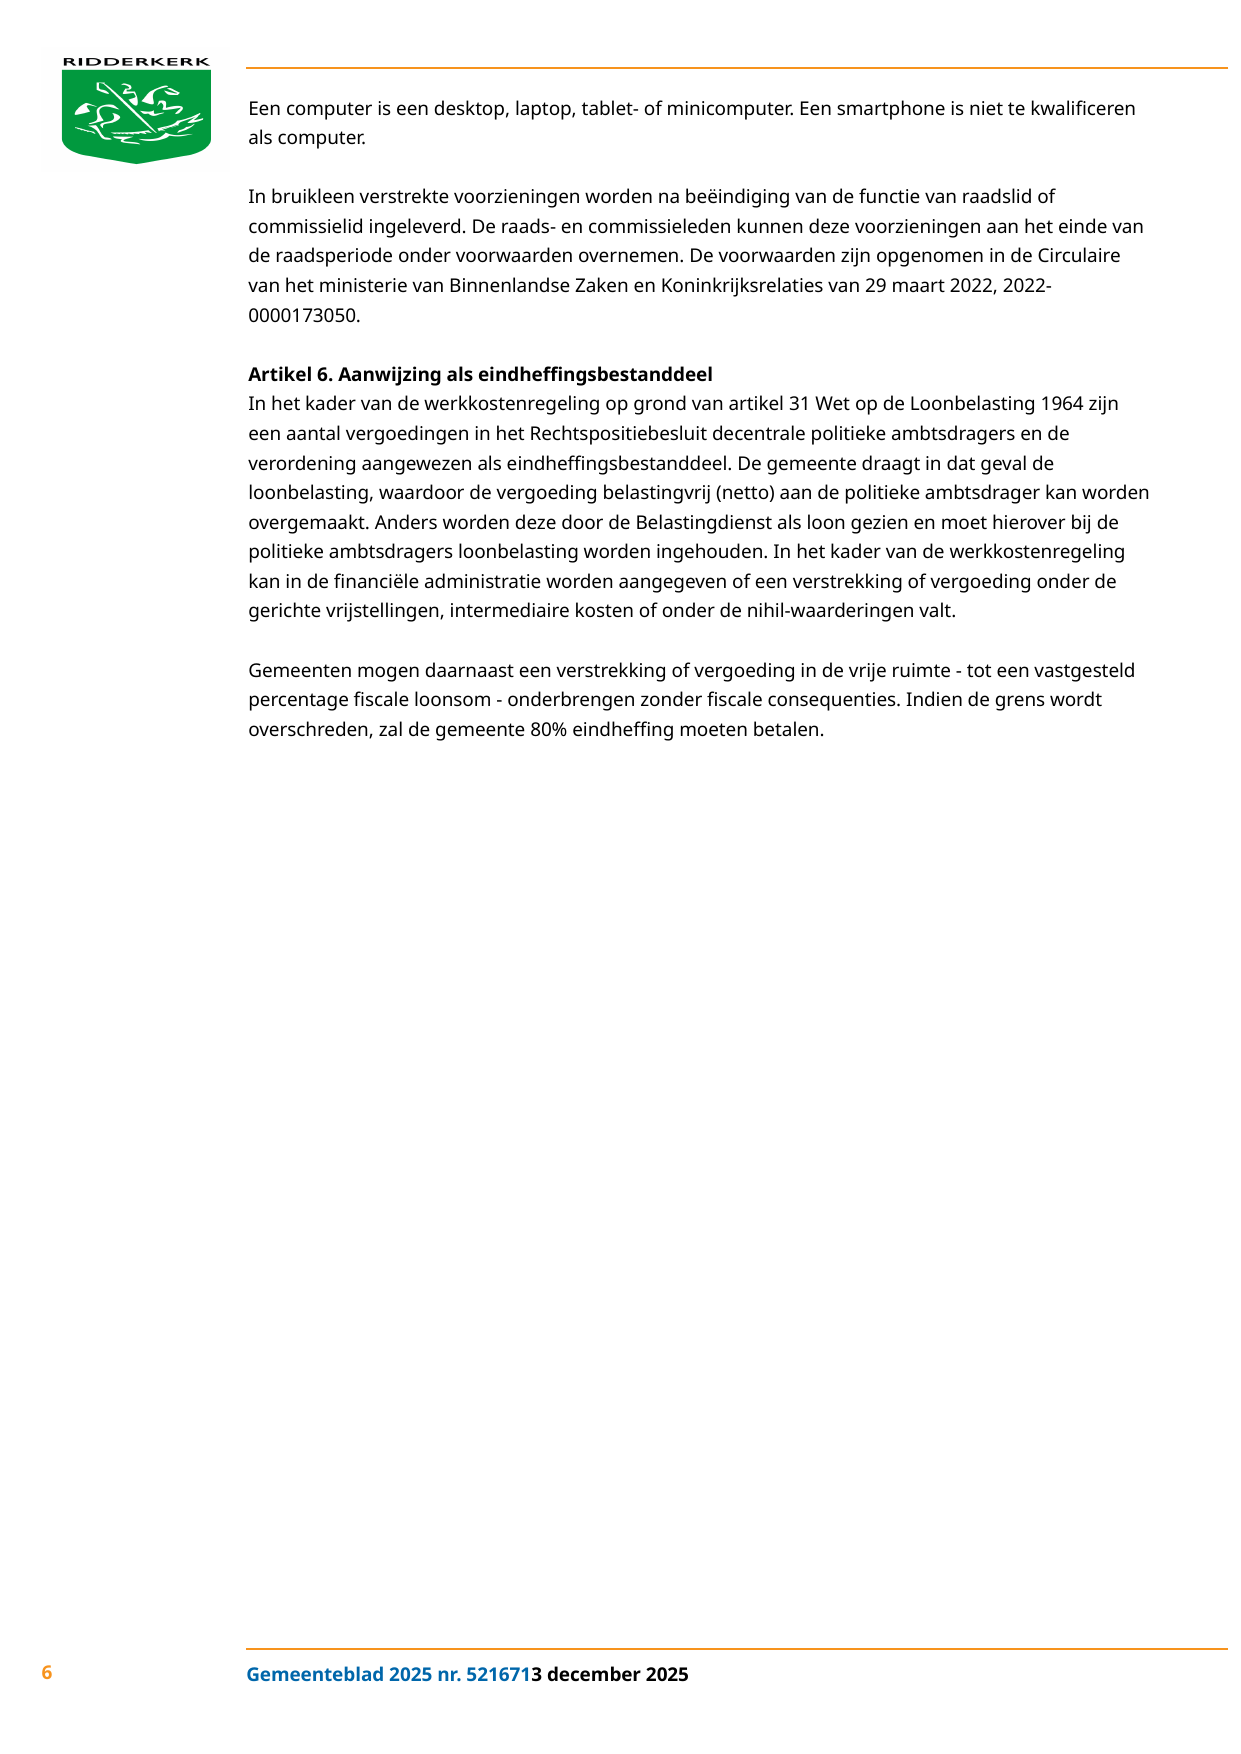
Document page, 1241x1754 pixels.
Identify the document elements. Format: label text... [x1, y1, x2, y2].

picture [41, 47, 231, 172]
text In het kader van de werkkostenregeling op grond van artikel 31 Wet op de Loonbelasting 1964 zijn een aantal vergoedingen in het Rechtspositiebesluit decentrale politieke ambtsdragers en de verordening aangewezen als eindheffingsbestanddeel. De gemeente draagt in dat geval de loonbelasting, waardoor de vergoeding belastingvrij (netto) aan de politieke ambtsdrager kan worden overgemaakt. Anders worden deze door de Belastingdienst als loon gezien en moet hierover bij de politieke ambtsdragers loonbelasting worden ingehouden. In het kader van de werkkostenregeling kan in de financiële administratie worden aangegeven of een verstrekking of vergoeding onder de gerichte vrijstellingen, intermediaire kosten of onder de nihil-waarderingen valt. [248, 391, 1152, 623]
text Artikel 6. Aanwijzing als eindheffingsbestanddeel [248, 361, 1152, 387]
text In bruikleen verstrekte voorzieningen worden na beëindiging van de functie van raadslid of commissielid ingeleverd. De raads- en commissieleden kunnen deze voorzieningen aan het einde van de raadsperiode onder voorwaarden overnemen. De voorwaarden zijn opgenomen in de Circulaire van het ministerie van Binnenlandse Zaken en Koninkrijksrelaties van 29 maart 2022, 2022- 0000173050. [248, 183, 1152, 328]
text Een computer is een desktop, laptop, tablet- of minicomputer. Een smartphone is niet te kwalificeren als computer. [248, 95, 1152, 150]
text Gemeenten mogen daarnaast een verstrekking of vergoeding in de vrije ruimte - tot een vastgesteld percentage fiscale loonsom - onderbrengen zonder fiscale consequenties. Indien de grens wordt overschreden, zal de gemeente 80% eindheffing moeten betalen. [248, 657, 1152, 742]
